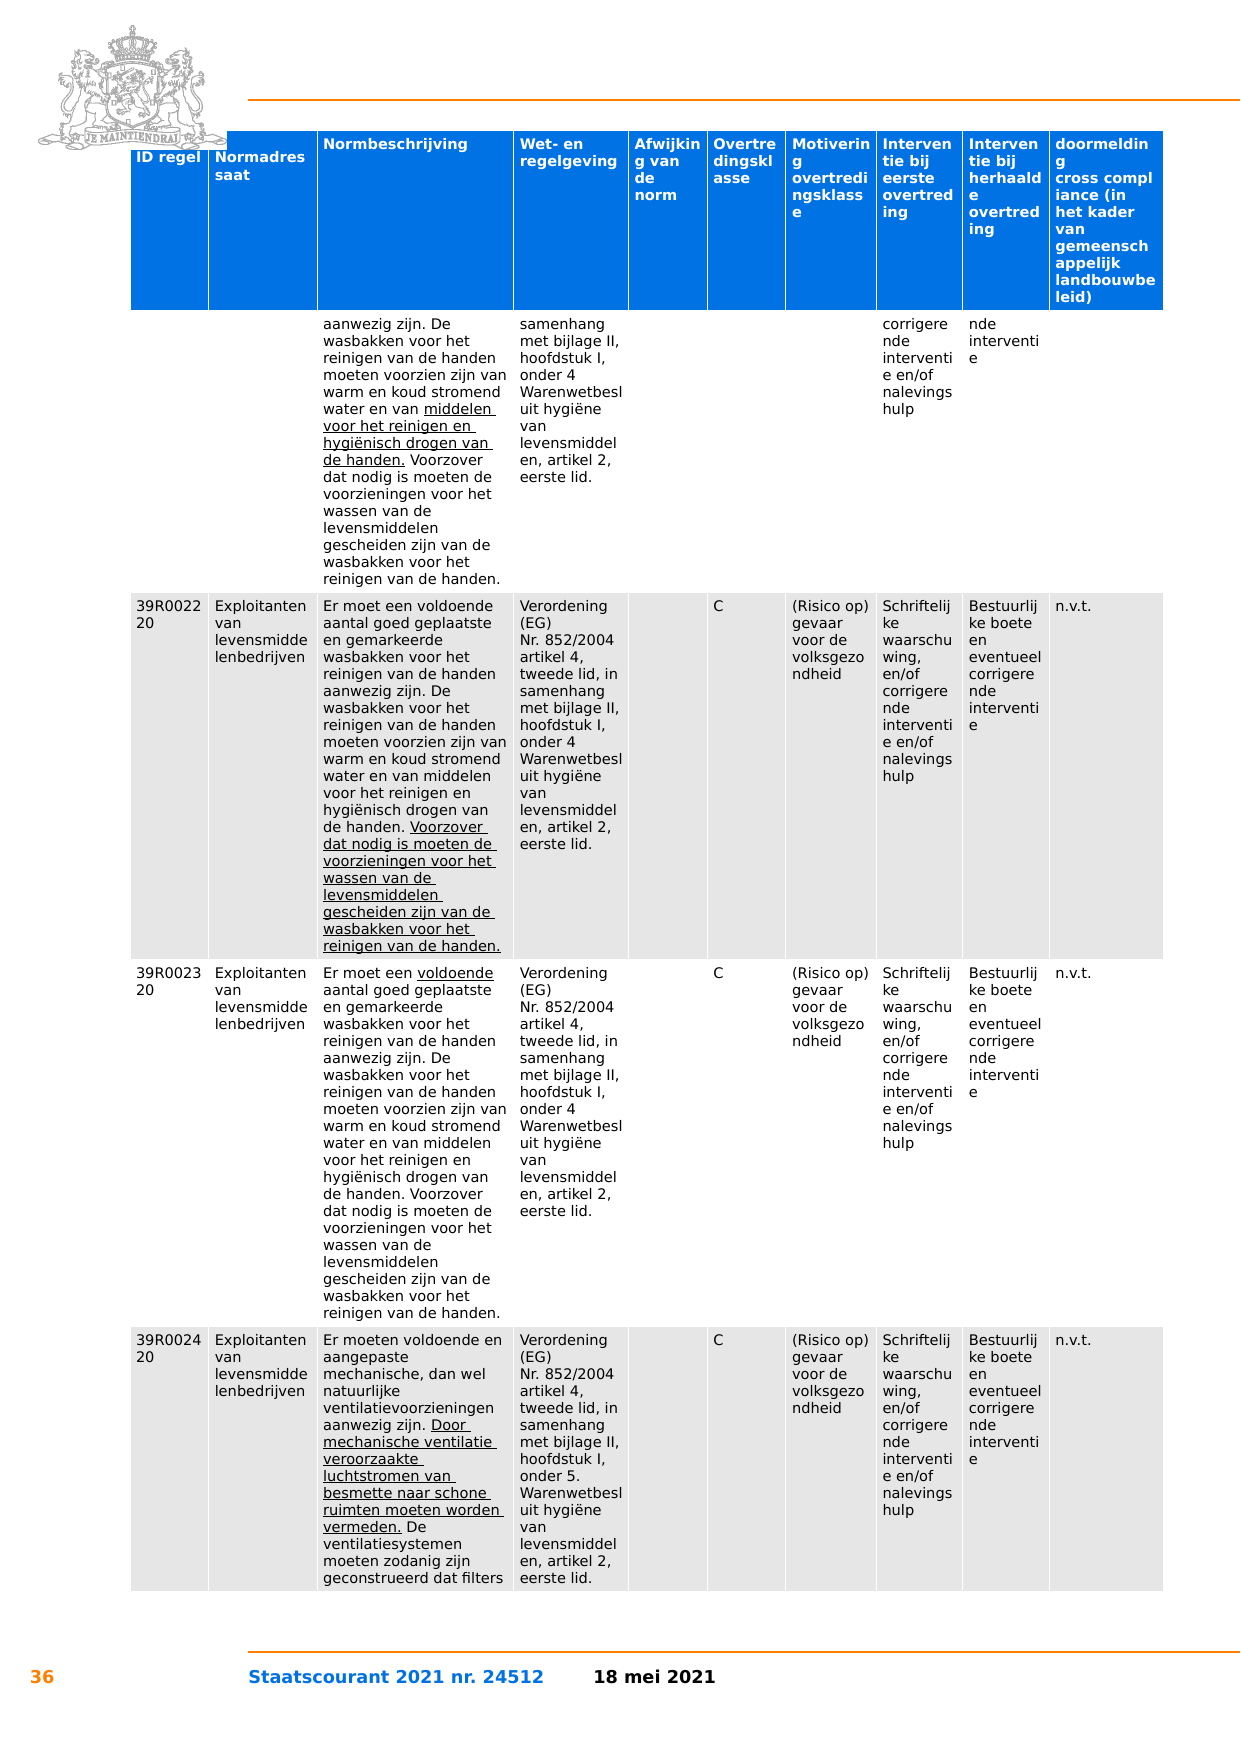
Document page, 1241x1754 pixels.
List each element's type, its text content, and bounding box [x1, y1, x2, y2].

table_cell Bestuurlijke boete en eventueel corrigerende interventie [963, 1327, 1049, 1591]
table_header doormelding cross compliance (in het kader van gemeenschappelijk landbouwbeleid) [1050, 131, 1163, 310]
table_cell [209, 311, 317, 592]
table_header Motivering overtredingsklasse [786, 131, 876, 310]
table_cell (Risico op) gevaar voor de volksgezondheid [786, 593, 876, 959]
table_cell 39R002420 [131, 1327, 208, 1591]
picture [38, 25, 227, 150]
table_cell n.v.t. [1050, 1327, 1163, 1591]
table_cell Exploitanten van levensmiddelenbedrijven [209, 593, 317, 959]
table_cell Verordening (EG) Nr. 852/2004 artikel 4, tweede lid, in samenhang met bijlage II, hoofdstuk I, onder 4 Warenwetbesluit hygiëne van levensmiddelen, artikel 2, eerste lid. [514, 593, 628, 959]
table_cell Verordening (EG) Nr. 852/2004 artikel 4, tweede lid, in samenhang met bijlage II, hoofdstuk I, onder 5. Warenwetbesluit hygiëne van levensmiddelen, artikel 2, eerste lid. [514, 1327, 628, 1591]
table_cell [786, 311, 876, 592]
table_header Afwijking van de norm [629, 131, 707, 310]
table_cell Schriftelijke waarschuwing, en/of corrigerende interventie en/of nalevingshulp [877, 593, 962, 959]
table_cell C [708, 960, 785, 1326]
table_cell Er moeten voldoende en aangepaste mechanische, dan wel natuurlijke ventilatievoorzieningen aanwezig zijn. Door mechanische ventilatie veroorzaakte luchtstromen van besmette naar schone ruimten moeten worden vermeden. De ventilatiesystemen moeten zodanig zijn geconstrueerd dat filters [318, 1327, 513, 1591]
table_cell C [708, 1327, 785, 1591]
table_header Normadressaat [209, 131, 317, 310]
table_cell C [708, 593, 785, 959]
table_cell aanwezig zijn. De wasbakken voor het reinigen van de handen moeten voorzien zijn van warm en koud stromend water en van middelen voor het reinigen en hygiënisch drogen van de handen. Voorzover dat nodig is moeten de voorzieningen voor het wassen van de levensmiddelen gescheiden zijn van de wasbakken voor het reinigen van de handen. [318, 311, 513, 592]
table_cell [629, 593, 707, 959]
table_cell Verordening (EG) Nr. 852/2004 artikel 4, tweede lid, in samenhang met bijlage II, hoofdstuk I, onder 4 Warenwetbesluit hygiëne van levensmiddelen, artikel 2, eerste lid. [514, 960, 628, 1326]
table_cell [708, 311, 785, 592]
table_cell corrigerende interventie en/of nalevingshulp [877, 311, 962, 592]
table_cell [629, 1327, 707, 1591]
table_cell Er moet een voldoende aantal goed geplaatste en gemarkeerde wasbakken voor het reinigen van de handen aanwezig zijn. De wasbakken voor het reinigen van de handen moeten voorzien zijn van warm en koud stromend water en van middelen voor het reinigen en hygiënisch drogen van de handen. Voorzover dat nodig is moeten de voorzieningen voor het wassen van de levensmiddelen gescheiden zijn van de wasbakken voor het reinigen van de handen. [318, 960, 513, 1326]
table_cell nde interventie [963, 311, 1049, 592]
table_cell n.v.t. [1050, 593, 1163, 959]
table_cell Bestuurlijke boete en eventueel corrigerende interventie [963, 960, 1049, 1326]
table_cell 39R002320 [131, 960, 208, 1326]
table_header Interventie bij eerste overtreding [877, 131, 962, 310]
table_header ID regel [131, 150, 208, 310]
table_cell [629, 311, 707, 592]
table_cell 39R002220 [131, 593, 208, 959]
table_cell Er moet een voldoende aantal goed geplaatste en gemarkeerde wasbakken voor het reinigen van de handen aanwezig zijn. De wasbakken voor het reinigen van de handen moeten voorzien zijn van warm en koud stromend water en van middelen voor het reinigen en hygiënisch drogen van de handen. Voorzover dat nodig is moeten de voorzieningen voor het wassen van de levensmiddelen gescheiden zijn van de wasbakken voor het reinigen van de handen. [318, 593, 513, 959]
table_header Interventie bij herhaalde overtreding [963, 131, 1049, 310]
table_header Wet- en regelgeving [514, 131, 628, 310]
table_cell Exploitanten van levensmiddelenbedrijven [209, 960, 317, 1326]
table_header Overtredingsklasse [708, 131, 785, 310]
table_cell (Risico op) gevaar voor de volksgezondheid [786, 960, 876, 1326]
table_cell [131, 311, 208, 592]
table_cell [629, 960, 707, 1326]
table_cell Schriftelijke waarschuwing, en/of corrigerende interventie en/of nalevingshulp [877, 1327, 962, 1591]
table_header Normbeschrijving [318, 131, 513, 310]
table_cell Schriftelijke waarschuwing, en/of corrigerende interventie en/of nalevingshulp [877, 960, 962, 1326]
table_cell (Risico op) gevaar voor de volksgezondheid [786, 1327, 876, 1591]
table_cell [1050, 311, 1163, 592]
table_cell n.v.t. [1050, 960, 1163, 1326]
table_cell Exploitanten van levensmiddelenbedrijven [209, 1327, 317, 1591]
table_cell Bestuurlijke boete en eventueel corrigerende interventie [963, 593, 1049, 959]
table_cell samenhang met bijlage II, hoofdstuk I, onder 4 Warenwetbesluit hygiëne van levensmiddelen, artikel 2, eerste lid. [514, 311, 628, 592]
